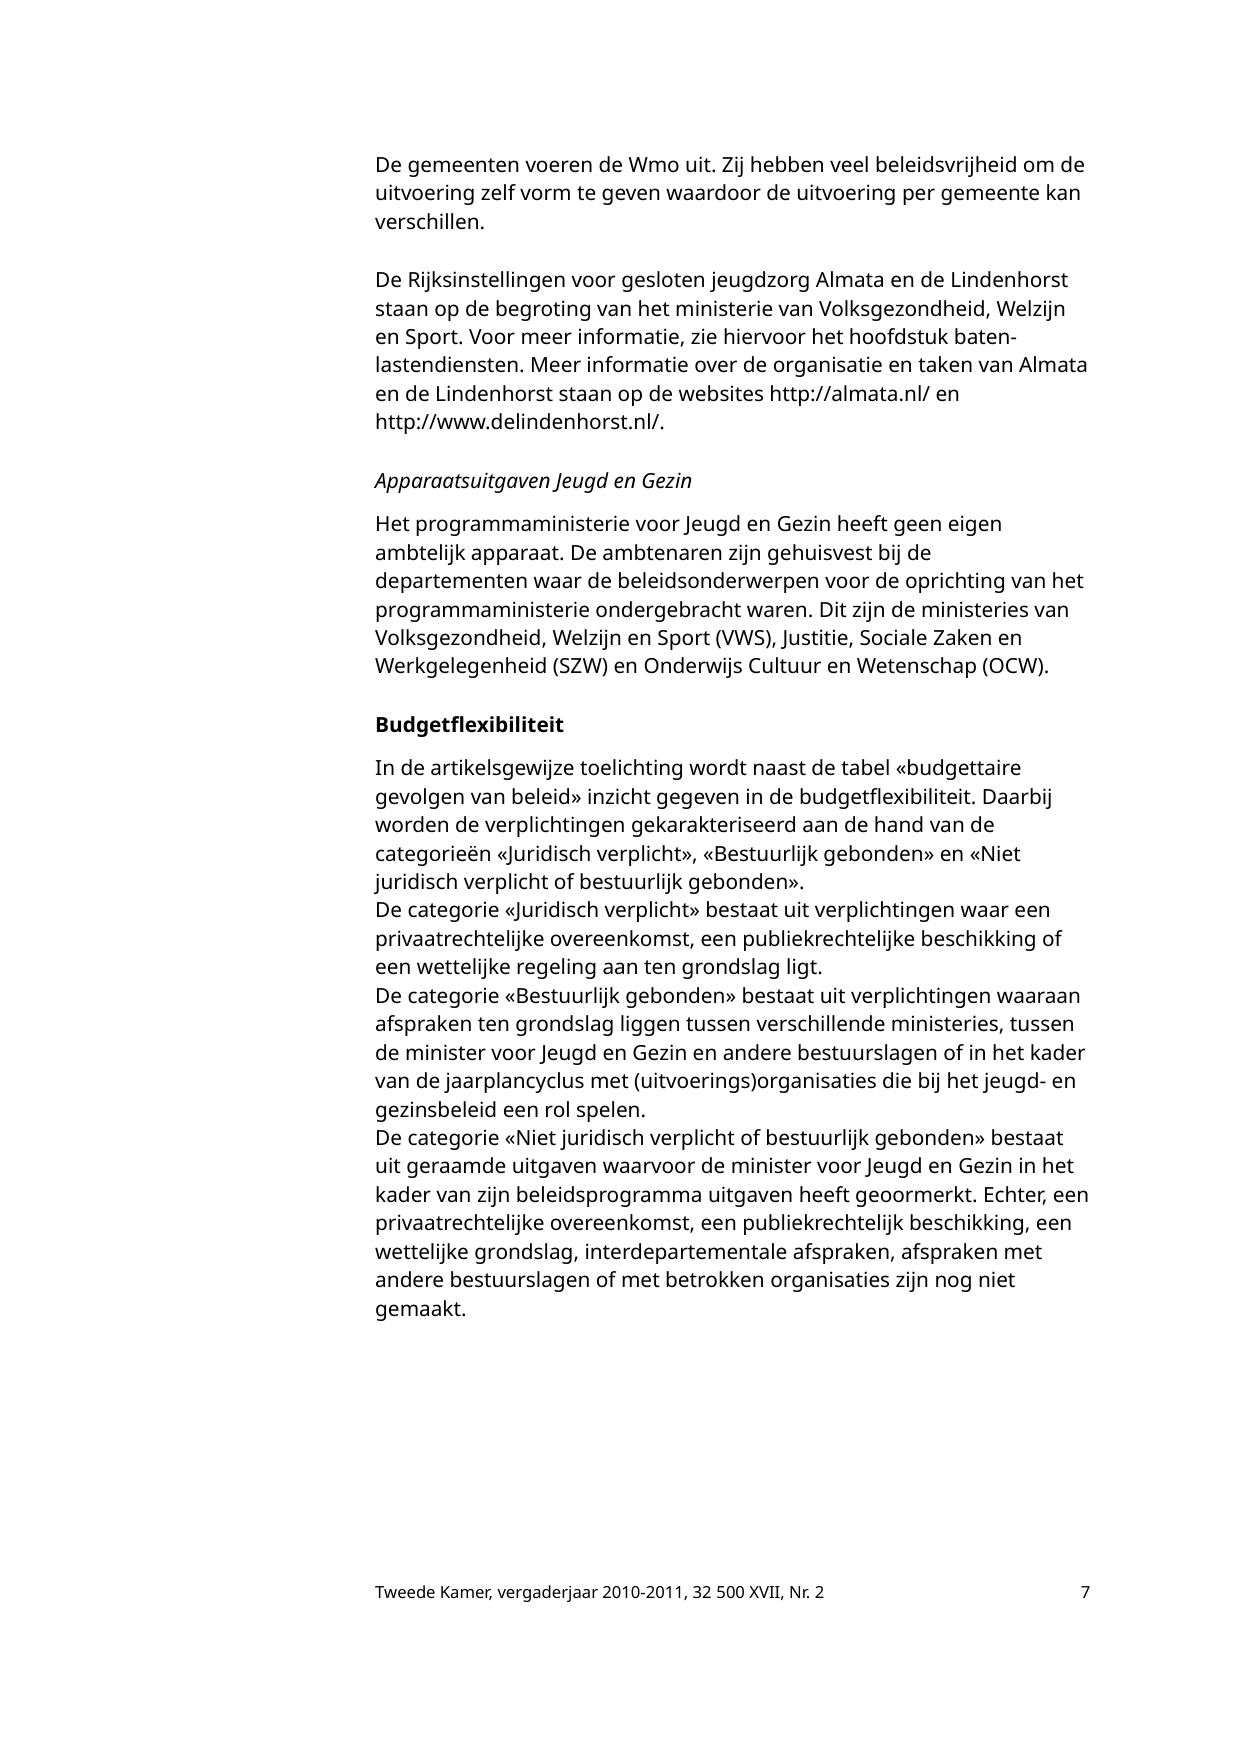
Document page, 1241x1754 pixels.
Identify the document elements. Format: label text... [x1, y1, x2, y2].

text De categorie «Bestuurlijk gebonden» bestaat uit verplichtingen waaraan afspraken ten grondslag liggen tussen verschillende ministeries, tussen de minister voor Jeugd en Gezin en andere bestuurslagen of in het kader van de jaarplancyclus met (uitvoerings)organisaties die bij het jeugd- en gezinsbeleid een rol spelen. [375, 981, 1090, 1123]
text In de artikelsgewijze toelichting wordt naast de tabel «budgettaire gevolgen van beleid» inzicht gegeven in de budgetflexibiliteit. Daarbij worden de verplichtingen gekarakteriseerd aan de hand van de categorieën «Juridisch verplicht», «Bestuurlijk gebonden» en «Niet juridisch verplicht of bestuurlijk gebonden». [375, 753, 1090, 896]
text De categorie «Juridisch verplicht» bestaat uit verplichtingen waar een privaatrechtelijke overeenkomst, een publiekrechtelijke beschikking of een wettelijke regeling aan ten grondslag ligt. [375, 896, 1090, 981]
text De Rijksinstellingen voor gesloten jeugdzorg Almata en de Lindenhorst staan op de begroting van het ministerie van Volksgezondheid, Welzijn en Sport. Voor meer informatie, zie hiervoor het hoofdstuk baten-lastendiensten. Meer informatie over de organisatie en taken van Almata en de Lindenhorst staan op de websites http://almata.nl/ en http://www.delindenhorst.nl/. [375, 265, 1090, 436]
text Het programmaministerie voor Jeugd en Gezin heeft geen eigen ambtelijk apparaat. De ambtenaren zijn gehuisvest bij de departementen waar de beleidsonderwerpen voor de oprichting van het programmaministerie ondergebracht waren. Dit zijn de ministeries van Volksgezondheid, Welzijn en Sport (VWS), Justitie, Sociale Zaken en Werkgelegenheid (SZW) en Onderwijs Cultuur en Wetenschap (OCW). [375, 509, 1090, 680]
text Budgetflexibiliteit [375, 710, 1090, 738]
text De gemeenten voeren de Wmo uit. Zij hebben veel beleidsvrijheid om de uitvoering zelf vorm te geven waardoor de uitvoering per gemeente kan verschillen. [375, 150, 1090, 235]
text Apparaatsuitgaven Jeugd en Gezin [375, 466, 1090, 494]
text De categorie «Niet juridisch verplicht of bestuurlijk gebonden» bestaat uit geraamde uitgaven waarvoor de minister voor Jeugd en Gezin in het kader van zijn beleidsprogramma uitgaven heeft geoormerkt. Echter, een privaatrechtelijke overeenkomst, een publiekrechtelijk beschikking, een wettelijke grondslag, interdepartementale afspraken, afspraken met andere bestuurslagen of met betrokken organisaties zijn nog niet gemaakt. [375, 1123, 1090, 1322]
